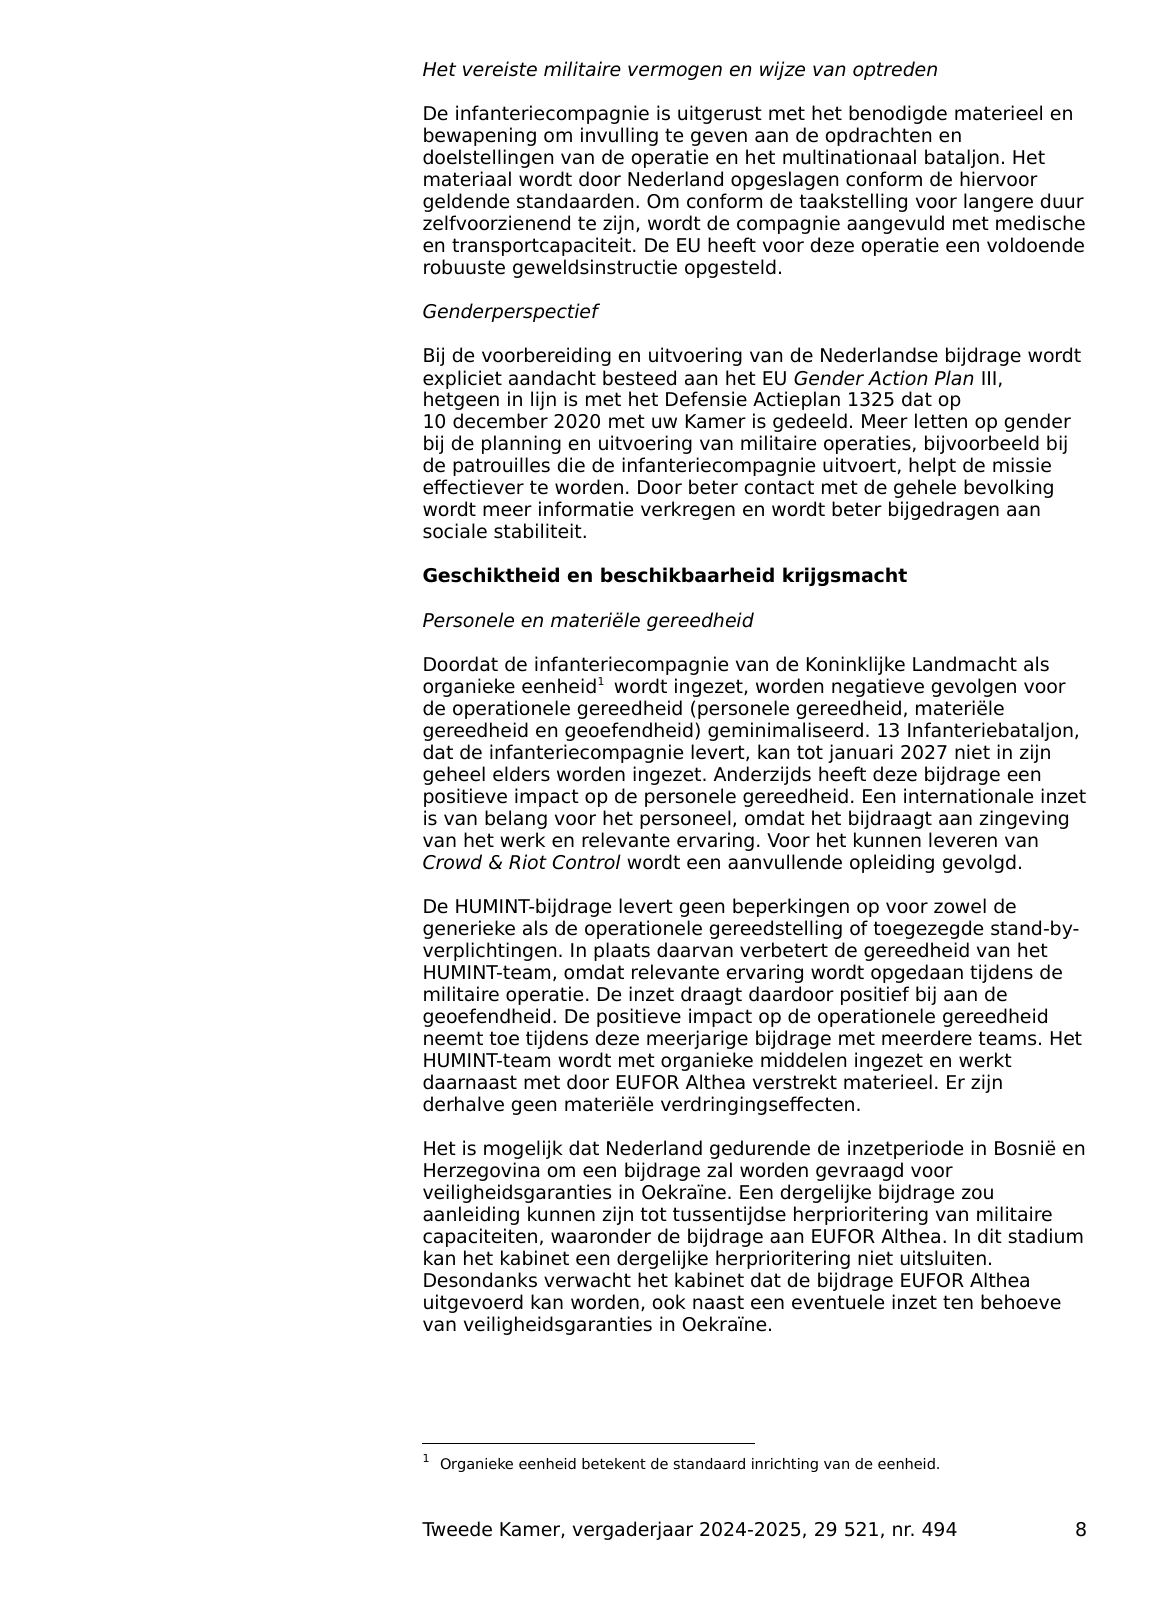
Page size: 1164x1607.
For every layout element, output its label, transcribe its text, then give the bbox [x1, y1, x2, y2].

text De infanteriecompagnie is uitgerust met het benodigde materieel en bewapening om invulling te geven aan de opdrachten en doelstellingen van de operatie en het multinationaal bataljon. Het materiaal wordt door Nederland opgeslagen conform de hiervoor geldende standaarden. Om conform de taakstelling voor langere duur zelfvoorzienend te zijn, wordt de compagnie aangevuld met medische en transportcapaciteit. De EU heeft voor deze operatie een voldoende robuuste geweldsinstructie opgesteld. [422, 103, 1087, 279]
text Doordat de infanteriecompagnie van de Koninklijke Landmacht als organieke eenheid wordt ingezet, worden negatieve gevolgen voor de operationele gereedheid (personele gereedheid, materiële gereedheid en geoefendheid) geminimaliseerd. 13 Infanteriebataljon, dat de infanteriecompagnie levert, kan tot januari 2027 niet in zijn geheel elders worden ingezet. Anderzijds heeft deze bijdrage een positieve impact op de personele gereedheid. Een internationale inzet is van belang voor het personeel, omdat het bijdraagt aan zingeving van het werk en relevante ervaring. Voor het kunnen leveren van Crowd & Riot Control wordt een aanvullende opleiding gevolgd. [422, 654, 1087, 873]
text Organieke eenheid betekent de standaard inrichting van de eenheid. [422, 1452, 1087, 1474]
subtitle Genderperspectief [422, 301, 1087, 323]
subtitle Het vereiste militaire vermogen en wijze van optreden [422, 59, 1087, 81]
text De HUMINT-bijdrage levert geen beperkingen op voor zowel de generieke als de operationele gereedstelling of toegezegde stand-by-verplichtingen. In plaats daarvan verbetert de gereedheid van het HUMINT-team, omdat relevante ervaring wordt opgedaan tijdens de militaire operatie. De inzet draagt daardoor positief bij aan de geoefendheid. De positieve impact op de operationele gereedheid neemt toe tijdens deze meerjarige bijdrage met meerdere teams. Het HUMINT-team wordt met organieke middelen ingezet en werkt daarnaast met door EUFOR Althea verstrekt materieel. Er zijn derhalve geen materiële verdringingseffecten. [422, 896, 1087, 1116]
subtitle Geschiktheid en beschikbaarheid krijgsmacht [422, 565, 1087, 587]
subtitle Personele en materiële gereedheid [422, 609, 1087, 632]
text Bij de voorbereiding en uitvoering van de Nederlandse bijdrage wordt expliciet aandacht besteed aan het EU Gender Action Plan III, hetgeen in lijn is met het Defensie Actieplan 1325 dat op 10 december 2020 met uw Kamer is gedeeld. Meer letten op gender bij de planning en uitvoering van militaire operaties, bijvoorbeeld bij de patrouilles die de infanteriecompagnie uitvoert, helpt de missie effectiever te worden. Door beter contact met de gehele bevolking wordt meer informatie verkregen en wordt beter bijgedragen aan sociale stabiliteit. [422, 345, 1087, 543]
text Het is mogelijk dat Nederland gedurende de inzetperiode in Bosnië en Herzegovina om een bijdrage zal worden gevraagd voor veiligheidsgaranties in Oekraïne. Een dergelijke bijdrage zou aanleiding kunnen zijn tot tussentijdse herprioritering van militaire capaciteiten, waaronder de bijdrage aan EUFOR Althea. In dit stadium kan het kabinet een dergelijke herprioritering niet uitsluiten. Desondanks verwacht het kabinet dat de bijdrage EUFOR Althea uitgevoerd kan worden, ook naast een eventuele inzet ten behoeve van veiligheidsgaranties in Oekraïne. [422, 1138, 1087, 1336]
